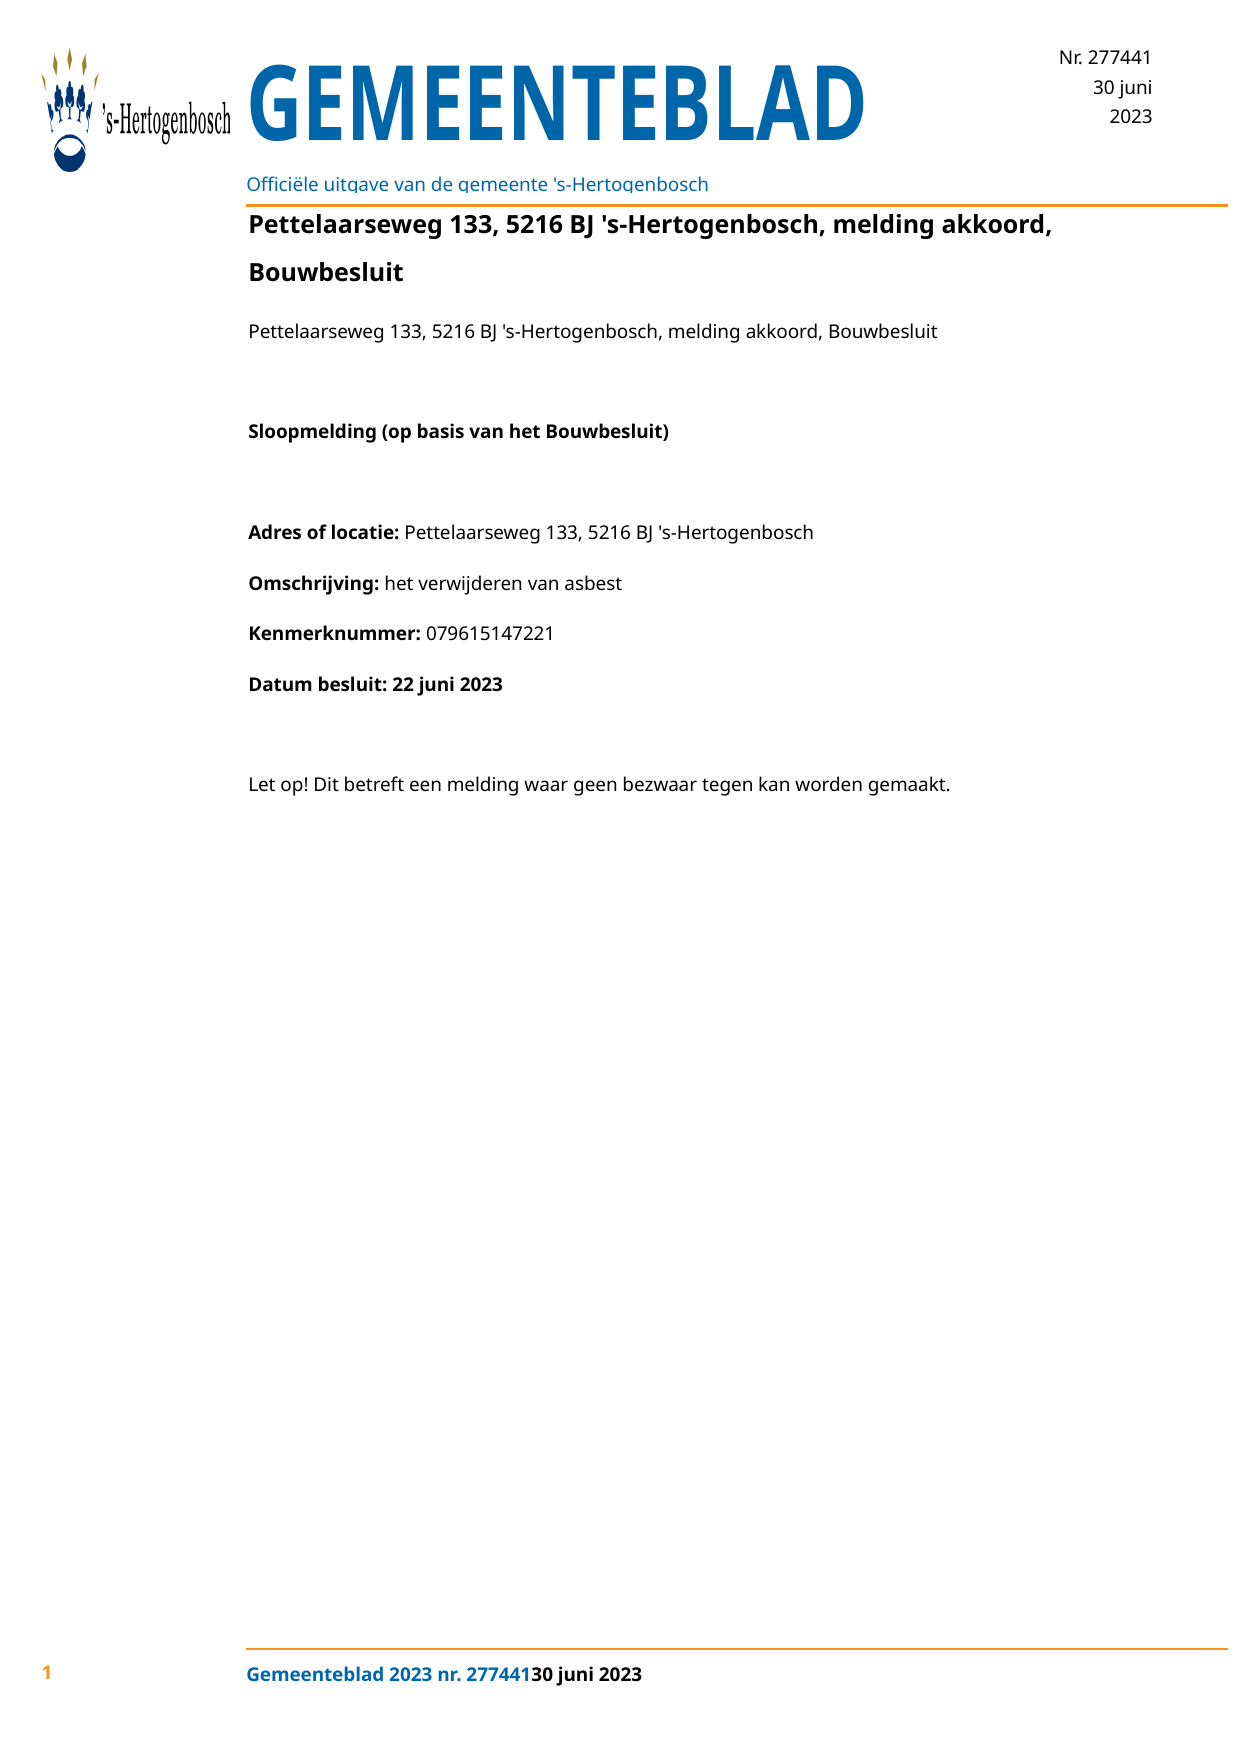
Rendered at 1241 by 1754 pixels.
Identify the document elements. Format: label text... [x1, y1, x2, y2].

text Adres of locatie: Pettelaarseweg 133, 5216 BJ 's-Hertogenbosch [248, 519, 1152, 545]
text Kenmerknummer: 079615147221 [248, 620, 1152, 646]
text Pettelaarseweg 133, 5216 BJ 's-Hertogenbosch, melding akkoord, Bouwbesluit [248, 318, 1152, 344]
picture [41, 47, 231, 172]
text Let op! Dit betreft een melding waar geen bezwaar tegen kan worden gemaakt. [248, 772, 1152, 797]
text Datum besluit: 22 juni 2023 [248, 671, 1152, 697]
text Pettelaarseweg 133, 5216 BJ 's-Hertogenbosch, melding akkoord, Bouwbesluit [248, 207, 1152, 288]
text Sloopmelding (op basis van het Bouwbesluit) [248, 419, 1152, 444]
text Omschrijving: het verwijderen van asbest [248, 570, 1152, 596]
